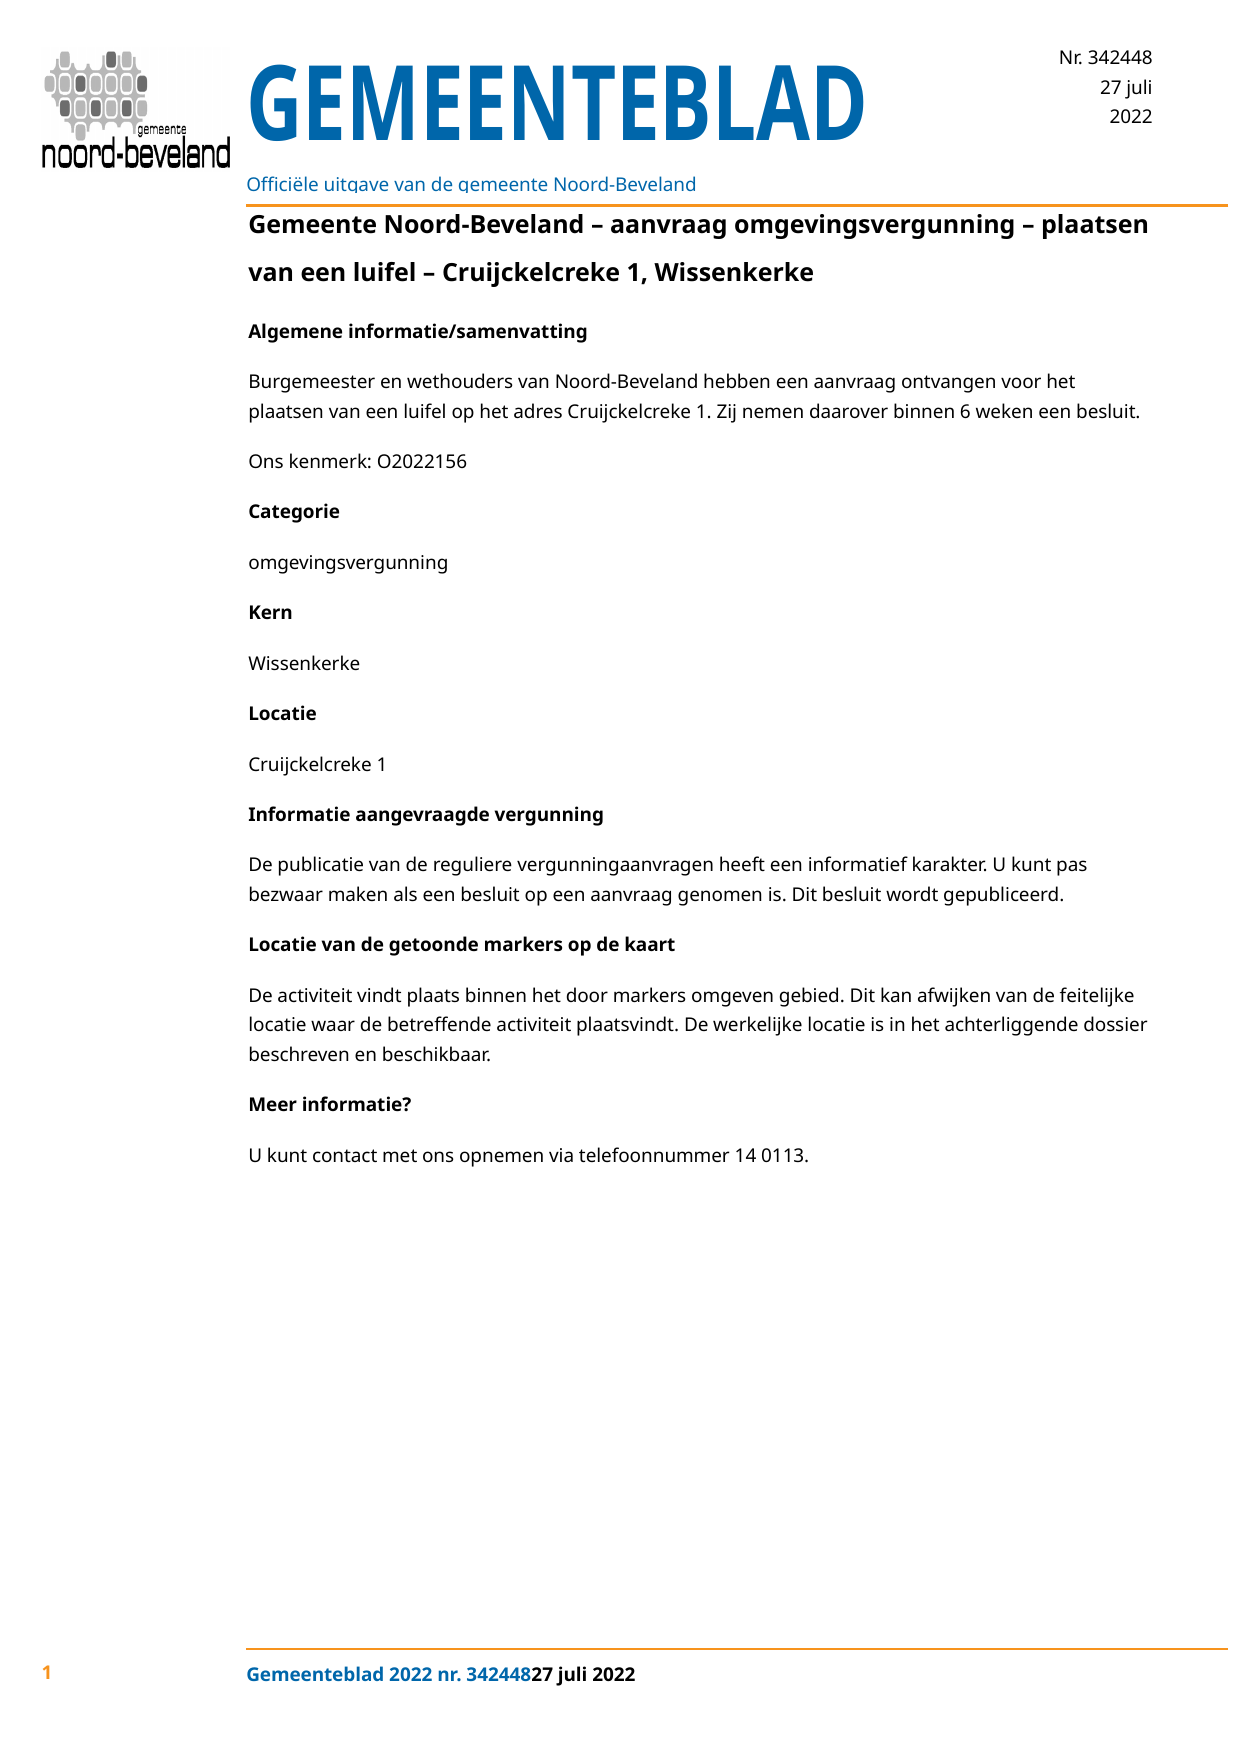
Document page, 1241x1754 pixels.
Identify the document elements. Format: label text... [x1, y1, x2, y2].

text Wissenkerke [248, 650, 1152, 676]
text Categorie [248, 499, 1152, 524]
text U kunt contact met ons opnemen via telefoonnummer 14 0113. [248, 1142, 1152, 1168]
text Kern [248, 599, 1152, 625]
text Locatie [248, 700, 1152, 726]
text Burgemeester en wethouders van Noord-Beveland hebben een aanvraag ontvangen voor het plaatsen van een luifel op het adres Cruijckelcreke 1. Zij nemen daarover binnen 6 weken een besluit. [248, 368, 1152, 424]
text De publicatie van de reguliere vergunningaanvragen heeft een informatief karakter. U kunt pas bezwaar maken als een besluit op een aanvraag genomen is. Dit besluit wordt gepubliceerd. [248, 852, 1152, 907]
text De activiteit vindt plaats binnen het door markers omgeven gebied. Dit kan afwijken van de feitelijke locatie waar de betreffende activiteit plaatsvindt. De werkelijke locatie is in het achterliggende dossier beschreven en beschikbaar. [248, 982, 1152, 1067]
text Cruijckelcreke 1 [248, 751, 1152, 777]
text Algemene informatie/samenvatting [248, 318, 1152, 344]
text Ons kenmerk: O2022156 [248, 448, 1152, 474]
text Informatie aangevraagde vergunning [248, 801, 1152, 827]
text Locatie van de getoonde markers op de kaart [248, 932, 1152, 957]
picture [41, 47, 231, 172]
text omgevingsvergunning [248, 549, 1152, 575]
text Meer informatie? [248, 1092, 1152, 1117]
text Gemeente Noord-Beveland – aanvraag omgevingsvergunning – plaatsen van een luifel – Cruijckelcreke 1, Wissenkerke [248, 207, 1152, 288]
